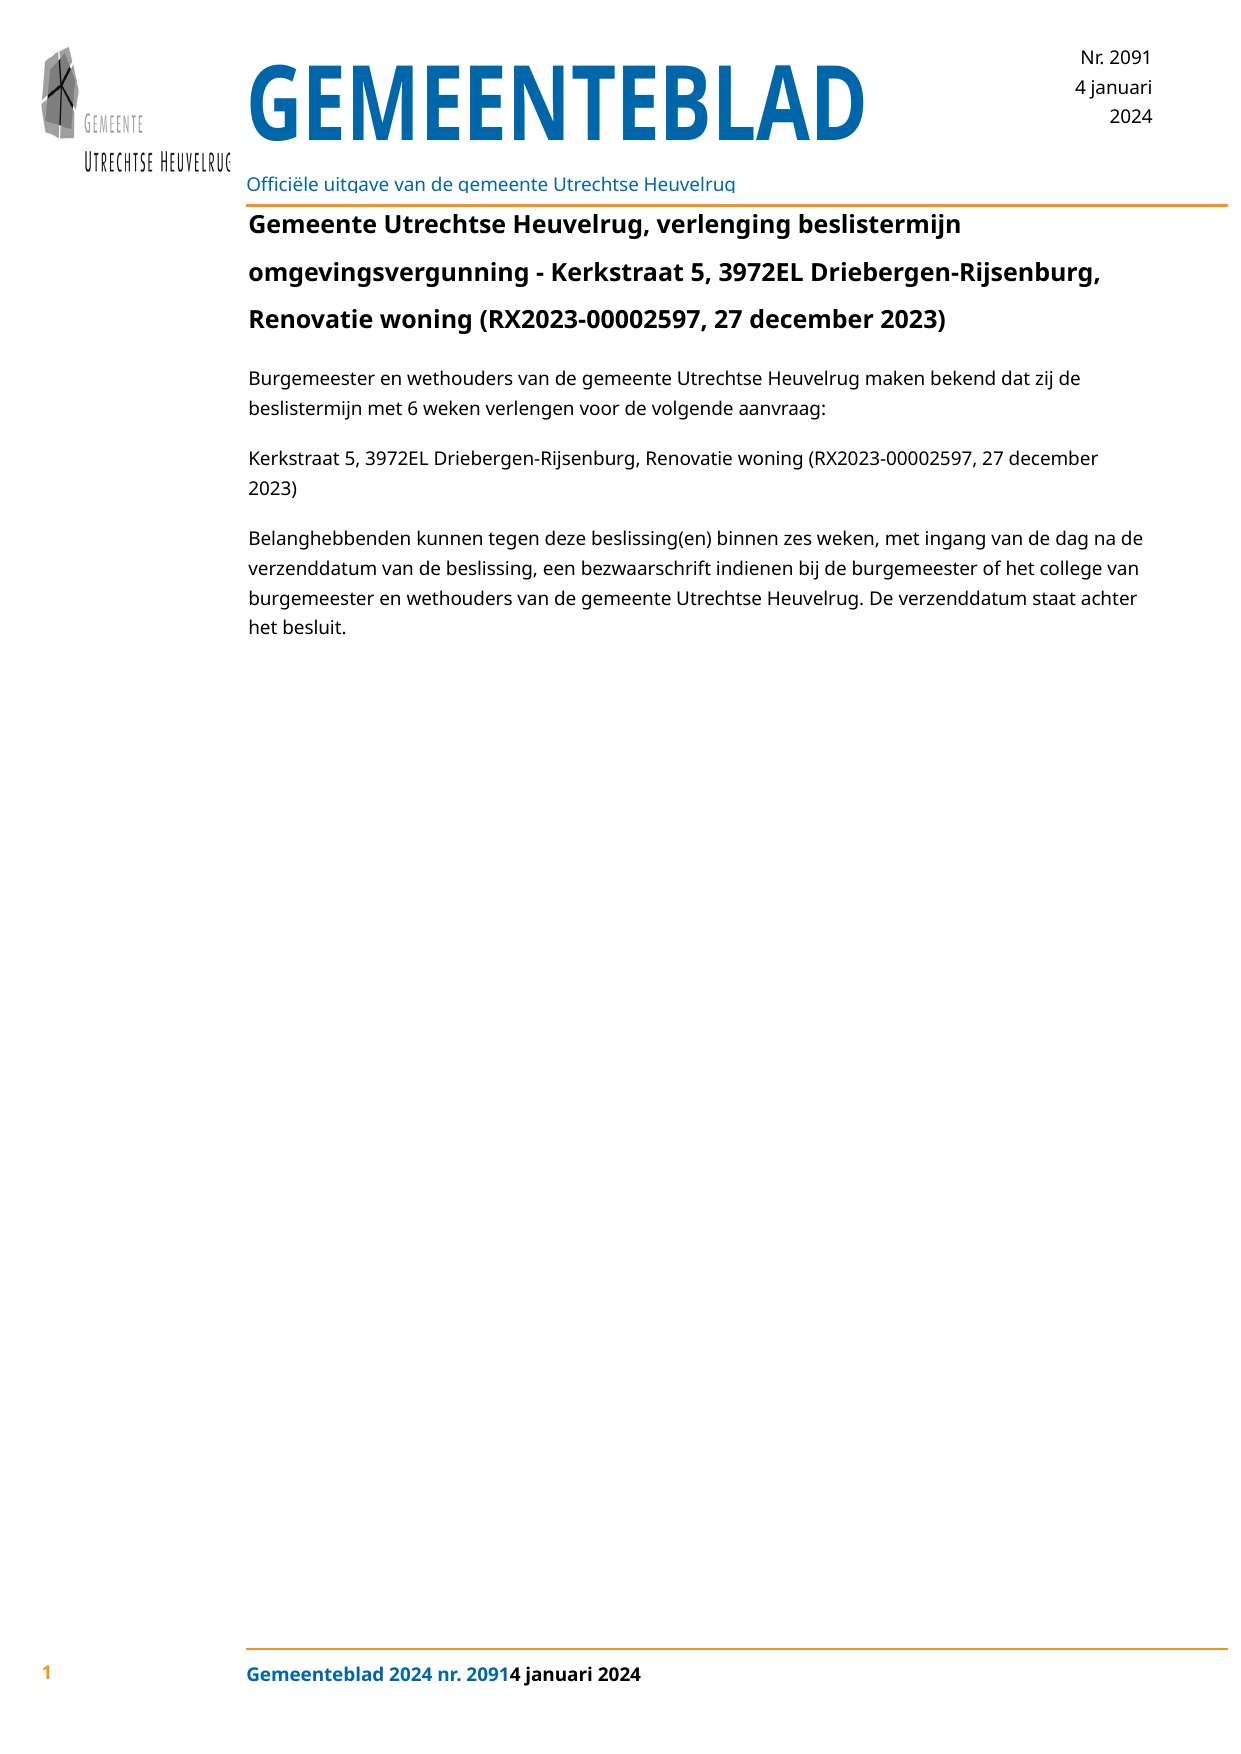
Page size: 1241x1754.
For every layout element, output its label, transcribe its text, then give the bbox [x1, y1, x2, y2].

text Belanghebbenden kunnen tegen deze beslissing(en) binnen zes weken, met ingang van de dag na de verzenddatum van de beslissing, een bezwaarschrift indienen bij de burgemeester of het college van burgemeester en wethouders van de gemeente Utrechtse Heuvelrug. De verzenddatum staat achter het besluit. [248, 526, 1152, 640]
text Burgemeester en wethouders van de gemeente Utrechtse Heuvelrug maken bekend dat zij de beslistermijn met 6 weken verlengen voor de volgende aanvraag: [248, 366, 1152, 421]
picture [41, 47, 231, 172]
text Gemeente Utrechtse Heuvelrug, verlenging beslistermijn omgevingsvergunning - Kerkstraat 5, 3972EL Driebergen-Rijsenburg, Renovatie woning (RX2023-00002597, 27 december 2023) [248, 207, 1152, 336]
text Kerkstraat 5, 3972EL Driebergen-Rijsenburg, Renovatie woning (RX2023-00002597, 27 december 2023) [248, 446, 1152, 501]
